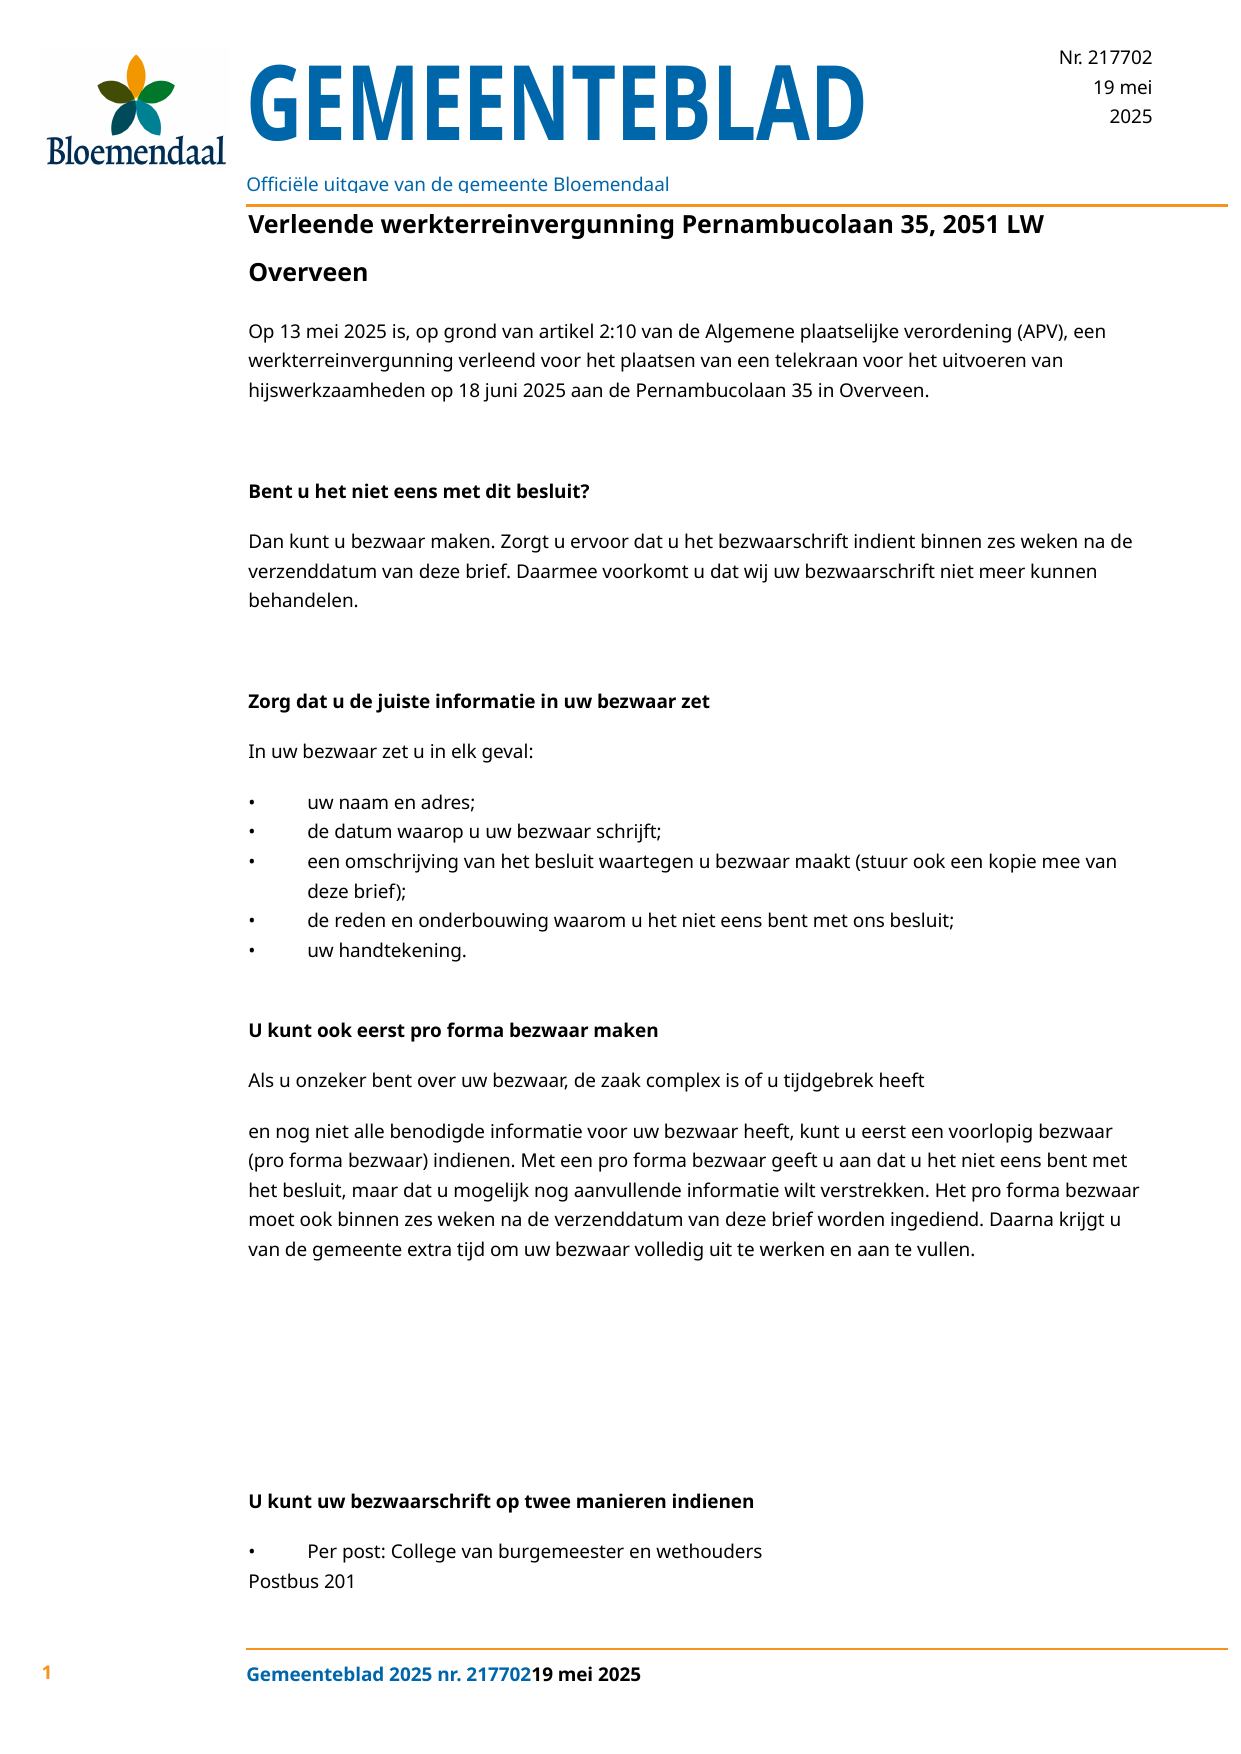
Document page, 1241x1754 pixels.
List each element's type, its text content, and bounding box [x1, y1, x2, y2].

text In uw bezwaar zet u in elk geval: [248, 739, 1152, 764]
text Dan kunt u bezwaar maken. Zorgt u ervoor dat u het bezwaarschrift indient binnen zes weken na de verzenddatum van deze brief. Daarmee voorkomt u dat wij uw bezwaarschrift niet meer kunnen behandelen. [248, 528, 1152, 613]
text Postbus 201 [248, 1568, 1152, 1594]
list de reden en onderbouwing waarom u het niet eens bent met ons besluit; [248, 907, 1152, 933]
text U kunt uw bezwaarschrift op twee manieren indienen [248, 1488, 1152, 1514]
list de datum waarop u uw bezwaar schrijft; [248, 819, 1152, 844]
text Als u onzeker bent over uw bezwaar, de zaak complex is of u tijdgebrek heeft [248, 1067, 1152, 1093]
list uw naam en adres; [248, 789, 1152, 815]
list Per post: College van burgemeester en wethouders [248, 1539, 1152, 1564]
text Op 13 mei 2025 is, op grond van artikel 2:10 van de Algemene plaatselijke verordening (APV), een werkterreinvergunning verleend voor het plaatsen van een telekraan voor het uitvoeren van hijswerkzaamheden op 18 juni 2025 aan de Pernambucolaan 35 in Overveen. [248, 318, 1152, 403]
text Verleende werkterreinvergunning Pernambucolaan 35, 2051 LW Overveen [248, 207, 1152, 288]
text U kunt ook eerst pro forma bezwaar maken [248, 1017, 1152, 1043]
text Bent u het niet eens met dit besluit? [248, 478, 1152, 504]
picture [41, 47, 231, 172]
list een omschrijving van het besluit waartegen u bezwaar maakt (stuur ook een kopie mee van deze brief); [248, 848, 1152, 904]
list uw handtekening. [248, 937, 1152, 963]
text Zorg dat u de juiste informatie in uw bezwaar zet [248, 688, 1152, 714]
text en nog niet alle benodigde informatie voor uw bezwaar heeft, kunt u eerst een voorlopig bezwaar (pro forma bezwaar) indienen. Met een pro forma bezwaar geeft u aan dat u het niet eens bent met het besluit, maar dat u mogelijk nog aanvullende informatie wilt verstrekken. Het pro forma bezwaar moet ook binnen zes weken na de verzenddatum van deze brief worden ingediend. Daarna krijgt u van de gemeente extra tijd om uw bezwaar volledig uit te werken en aan te vullen. [248, 1118, 1152, 1262]
